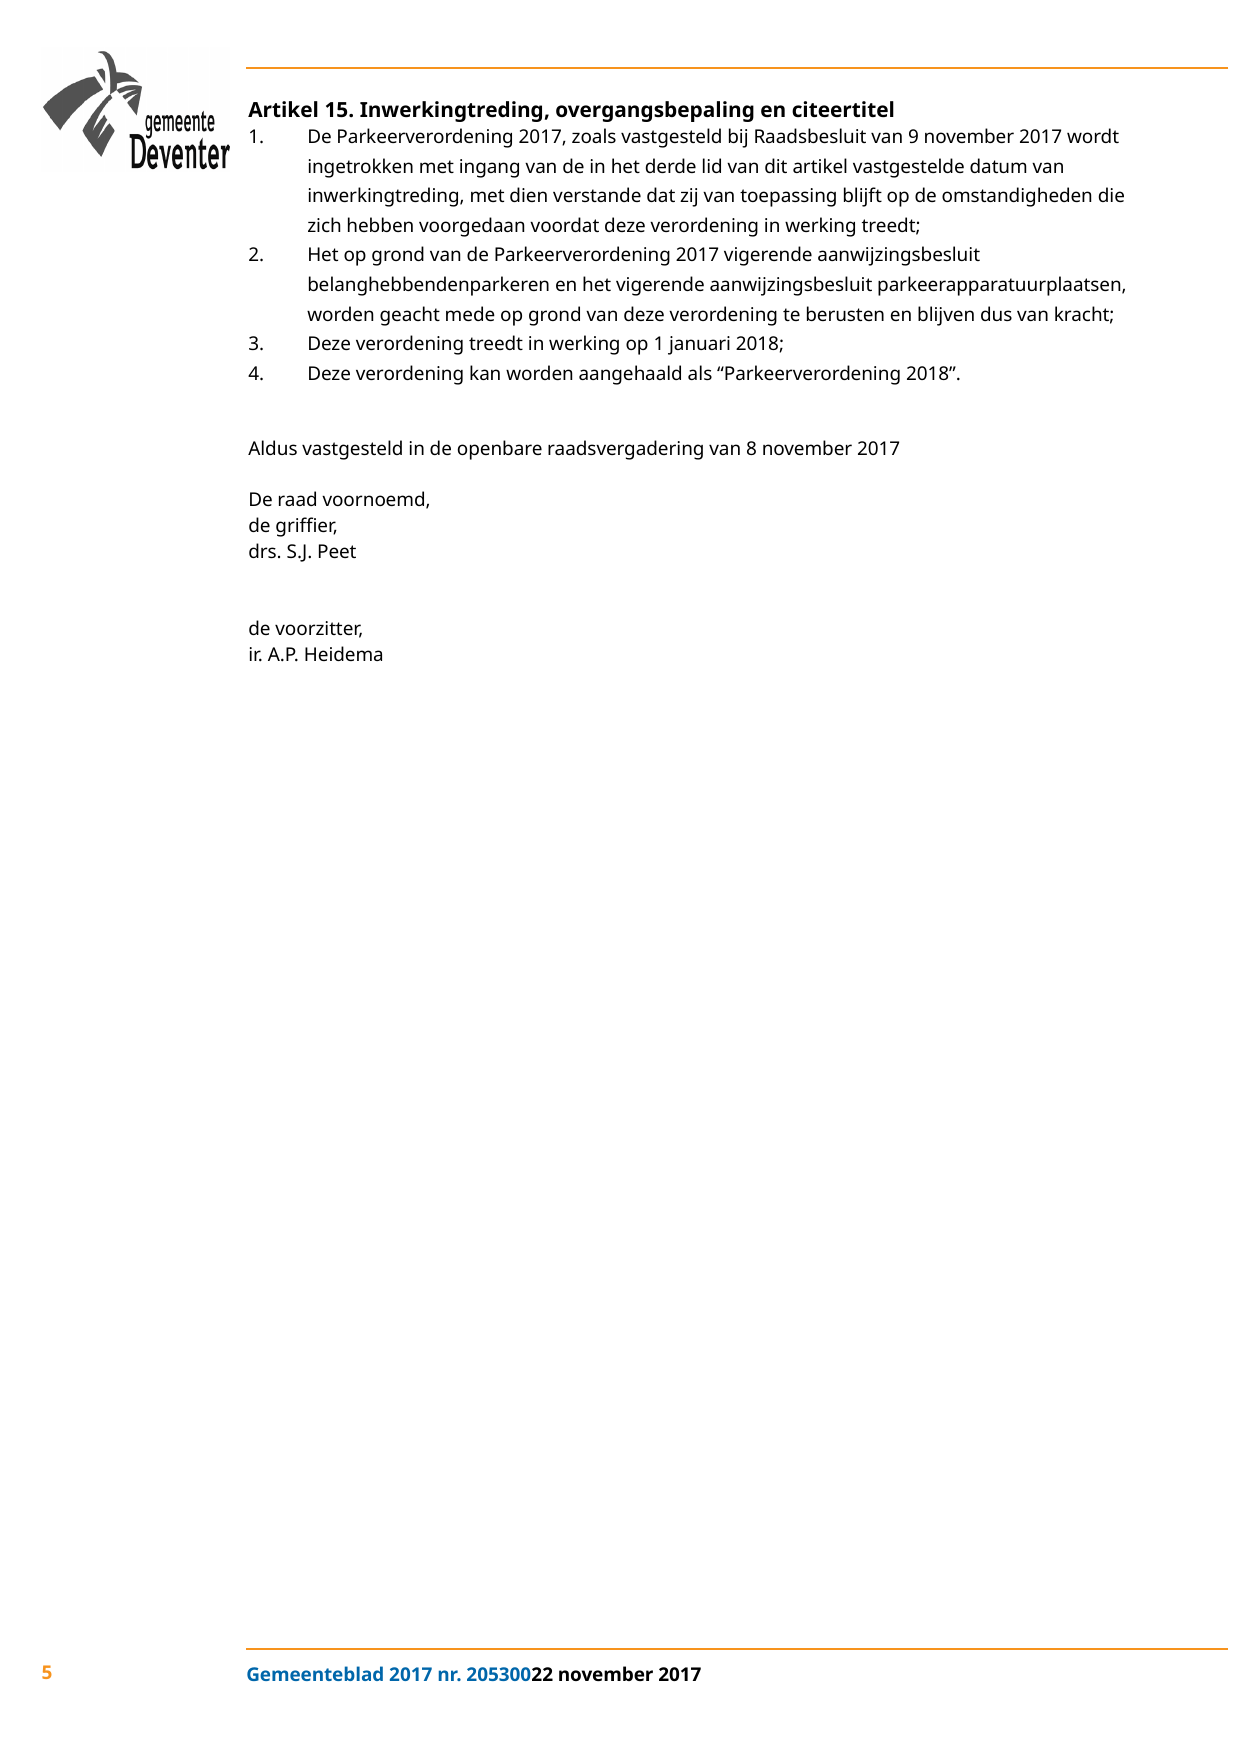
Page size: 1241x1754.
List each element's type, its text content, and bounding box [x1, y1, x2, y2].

picture [41, 47, 231, 172]
text de griffier, [248, 512, 1152, 538]
text Artikel 15. Inwerkingtreding, overgangsbepaling en citeertitel [248, 95, 1152, 123]
text Aldus vastgesteld in de openbare raadsvergadering van 8 november 2017 [248, 435, 1152, 461]
list De Parkeerverordening 2017, zoals vastgesteld bij Raadsbesluit van 9 november 2017 wordt ingetrokken met ingang van de in het derde lid van dit artikel vastgestelde datum van inwerkingtreding, met dien verstande dat zij van toepassing blijft op de omstandigheden die zich hebben voorgedaan voordat deze verordening in werking treedt; [248, 123, 1152, 238]
text ir. A.P. Heidema [248, 641, 1152, 667]
text drs. S.J. Peet [248, 538, 1152, 564]
list Deze verordening kan worden aangehaald als “Parkeerverordening 2018”. [248, 360, 1152, 386]
text de voorzitter, [248, 615, 1152, 641]
list Deze verordening treedt in werking op 1 januari 2018; [248, 330, 1152, 356]
text De raad voornoemd, [248, 487, 1152, 512]
list Het op grond van de Parkeerverordening 2017 vigerende aanwijzingsbesluit belanghebbendenparkeren en het vigerende aanwijzingsbesluit parkeerapparatuurplaatsen, worden geacht mede op grond van deze verordening te berusten en blijven dus van kracht; [248, 242, 1152, 326]
